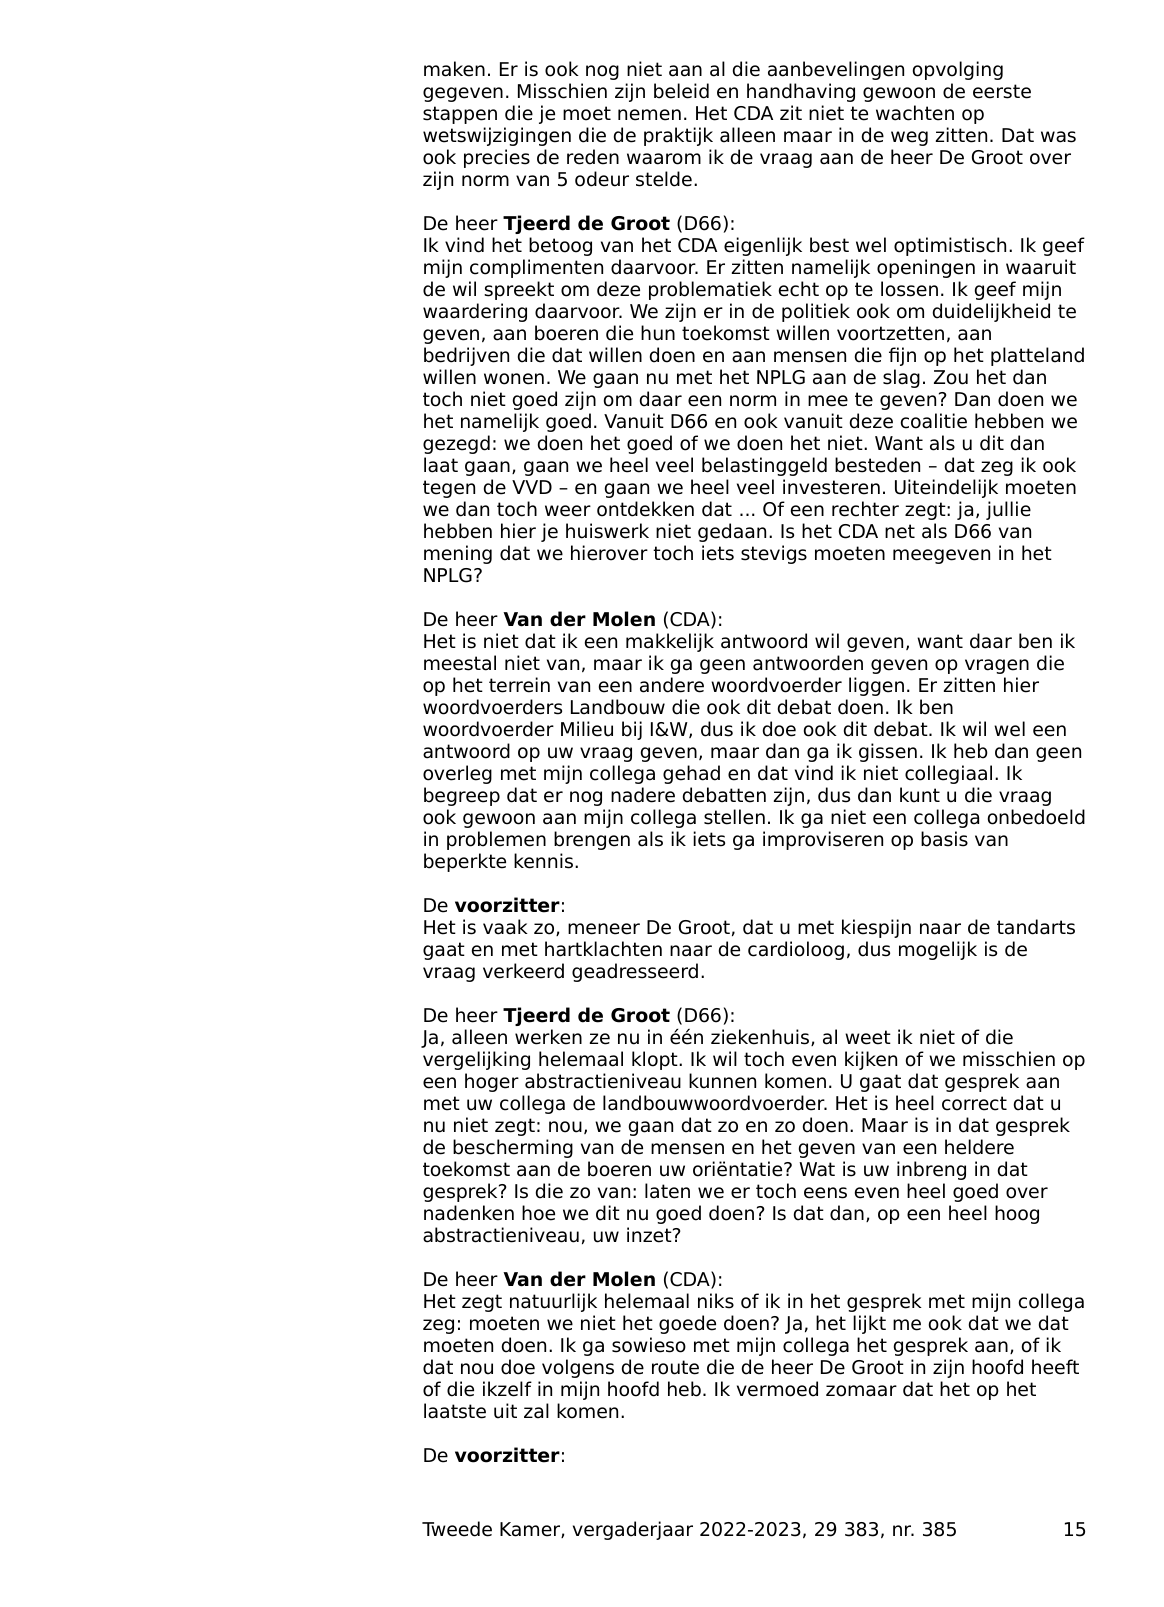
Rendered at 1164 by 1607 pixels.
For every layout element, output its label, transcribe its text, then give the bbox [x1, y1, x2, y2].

text De voorzitter: [422, 1445, 1087, 1467]
text De heer Tjeerd de Groot (D66): [422, 1005, 1087, 1027]
text Het is vaak zo, meneer De Groot, dat u met kiespijn naar de tandarts gaat en met hartklachten naar de cardioloog, dus mogelijk is de vraag verkeerd geadresseerd. [422, 917, 1087, 983]
text Ik vind het betoog van het CDA eigenlijk best wel optimistisch. Ik geef mijn complimenten daarvoor. Er zitten namelijk openingen in waaruit de wil spreekt om deze problematiek echt op te lossen. Ik geef mijn waardering daarvoor. We zijn er in de politiek ook om duidelijkheid te geven, aan boeren die hun toekomst willen voortzetten, aan bedrijven die dat willen doen en aan mensen die fijn op het platteland willen wonen. We gaan nu met het NPLG aan de slag. Zou het dan toch niet goed zijn om daar een norm in mee te geven? Dan doen we het namelijk goed. Vanuit D66 en ook vanuit deze coalitie hebben we gezegd: we doen het goed of we doen het niet. Want als u dit dan laat gaan, gaan we heel veel belastinggeld besteden – dat zeg ik ook tegen de VVD – en gaan we heel veel investeren. Uiteindelijk moeten we dan toch weer ontdekken dat ... Of een rechter zegt: ja, jullie hebben hier je huiswerk niet gedaan. Is het CDA net als D66 van mening dat we hierover toch iets stevigs moeten meegeven in het NPLG? [422, 235, 1087, 587]
text Het zegt natuurlijk helemaal niks of ik in het gesprek met mijn collega zeg: moeten we niet het goede doen? Ja, het lijkt me ook dat we dat moeten doen. Ik ga sowieso met mijn collega het gesprek aan, of ik dat nou doe volgens de route die de heer De Groot in zijn hoofd heeft of die ikzelf in mijn hoofd heb. Ik vermoed zomaar dat het op het laatste uit zal komen. [422, 1291, 1087, 1423]
text De heer Van der Molen (CDA): [422, 1269, 1087, 1291]
text maken. Er is ook nog niet aan al die aanbevelingen opvolging gegeven. Misschien zijn beleid en handhaving gewoon de eerste stappen die je moet nemen. Het CDA zit niet te wachten op wetswijzigingen die de praktijk alleen maar in de weg zitten. Dat was ook precies de reden waarom ik de vraag aan de heer De Groot over zijn norm van 5 odeur stelde. [422, 59, 1087, 191]
text Ja, alleen werken ze nu in één ziekenhuis, al weet ik niet of die vergelijking helemaal klopt. Ik wil toch even kijken of we misschien op een hoger abstractieniveau kunnen komen. U gaat dat gesprek aan met uw collega de landbouwwoordvoerder. Het is heel correct dat u nu niet zegt: nou, we gaan dat zo en zo doen. Maar is in dat gesprek de bescherming van de mensen en het geven van een heldere toekomst aan de boeren uw oriëntatie? Wat is uw inbreng in dat gesprek? Is die zo van: laten we er toch eens even heel goed over nadenken hoe we dit nu goed doen? Is dat dan, op een heel hoog abstractieniveau, uw inzet? [422, 1027, 1087, 1247]
text De voorzitter: [422, 895, 1087, 917]
text De heer Tjeerd de Groot (D66): [422, 213, 1087, 235]
text De heer Van der Molen (CDA): [422, 609, 1087, 631]
text Het is niet dat ik een makkelijk antwoord wil geven, want daar ben ik meestal niet van, maar ik ga geen antwoorden geven op vragen die op het terrein van een andere woordvoerder liggen. Er zitten hier woordvoerders Landbouw die ook dit debat doen. Ik ben woordvoerder Milieu bij I&W, dus ik doe ook dit debat. Ik wil wel een antwoord op uw vraag geven, maar dan ga ik gissen. Ik heb dan geen overleg met mijn collega gehad en dat vind ik niet collegiaal. Ik begreep dat er nog nadere debatten zijn, dus dan kunt u die vraag ook gewoon aan mijn collega stellen. Ik ga niet een collega onbedoeld in problemen brengen als ik iets ga improviseren op basis van beperkte kennis. [422, 631, 1087, 873]
